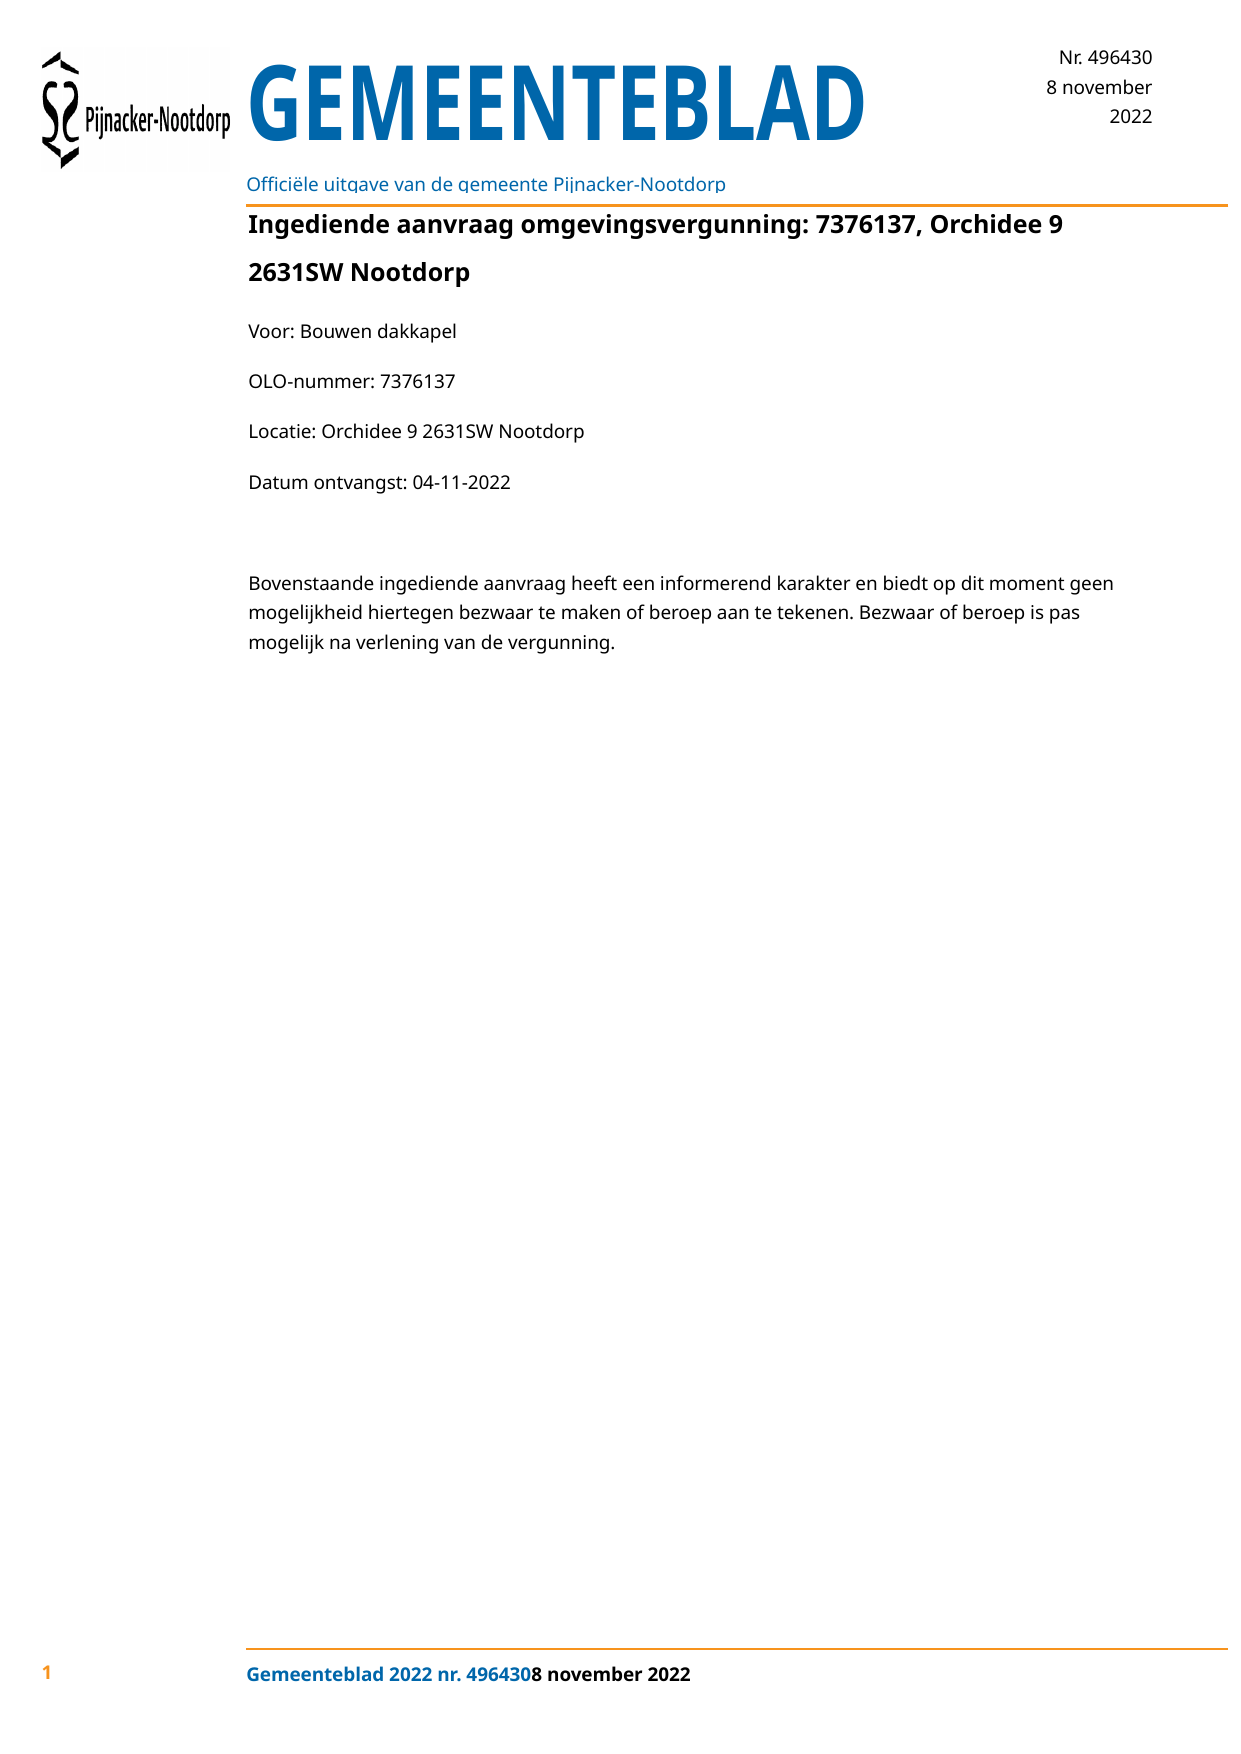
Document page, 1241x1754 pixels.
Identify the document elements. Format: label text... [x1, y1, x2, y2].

text Bovenstaande ingediende aanvraag heeft een informerend karakter en biedt op dit moment geen mogelijkheid hiertegen bezwaar te maken of beroep aan te tekenen. Bezwaar of beroep is pas mogelijk na verlening van de vergunning. [248, 570, 1152, 655]
text Locatie: Orchidee 9 2631SW Nootdorp [248, 419, 1152, 444]
picture [41, 47, 231, 172]
text OLO-nummer: 7376137 [248, 368, 1152, 394]
text Voor: Bouwen dakkapel [248, 318, 1152, 344]
text Datum ontvangst: 04-11-2022 [248, 469, 1152, 495]
text Ingediende aanvraag omgevingsvergunning: 7376137, Orchidee 9 2631SW Nootdorp [248, 207, 1152, 288]
